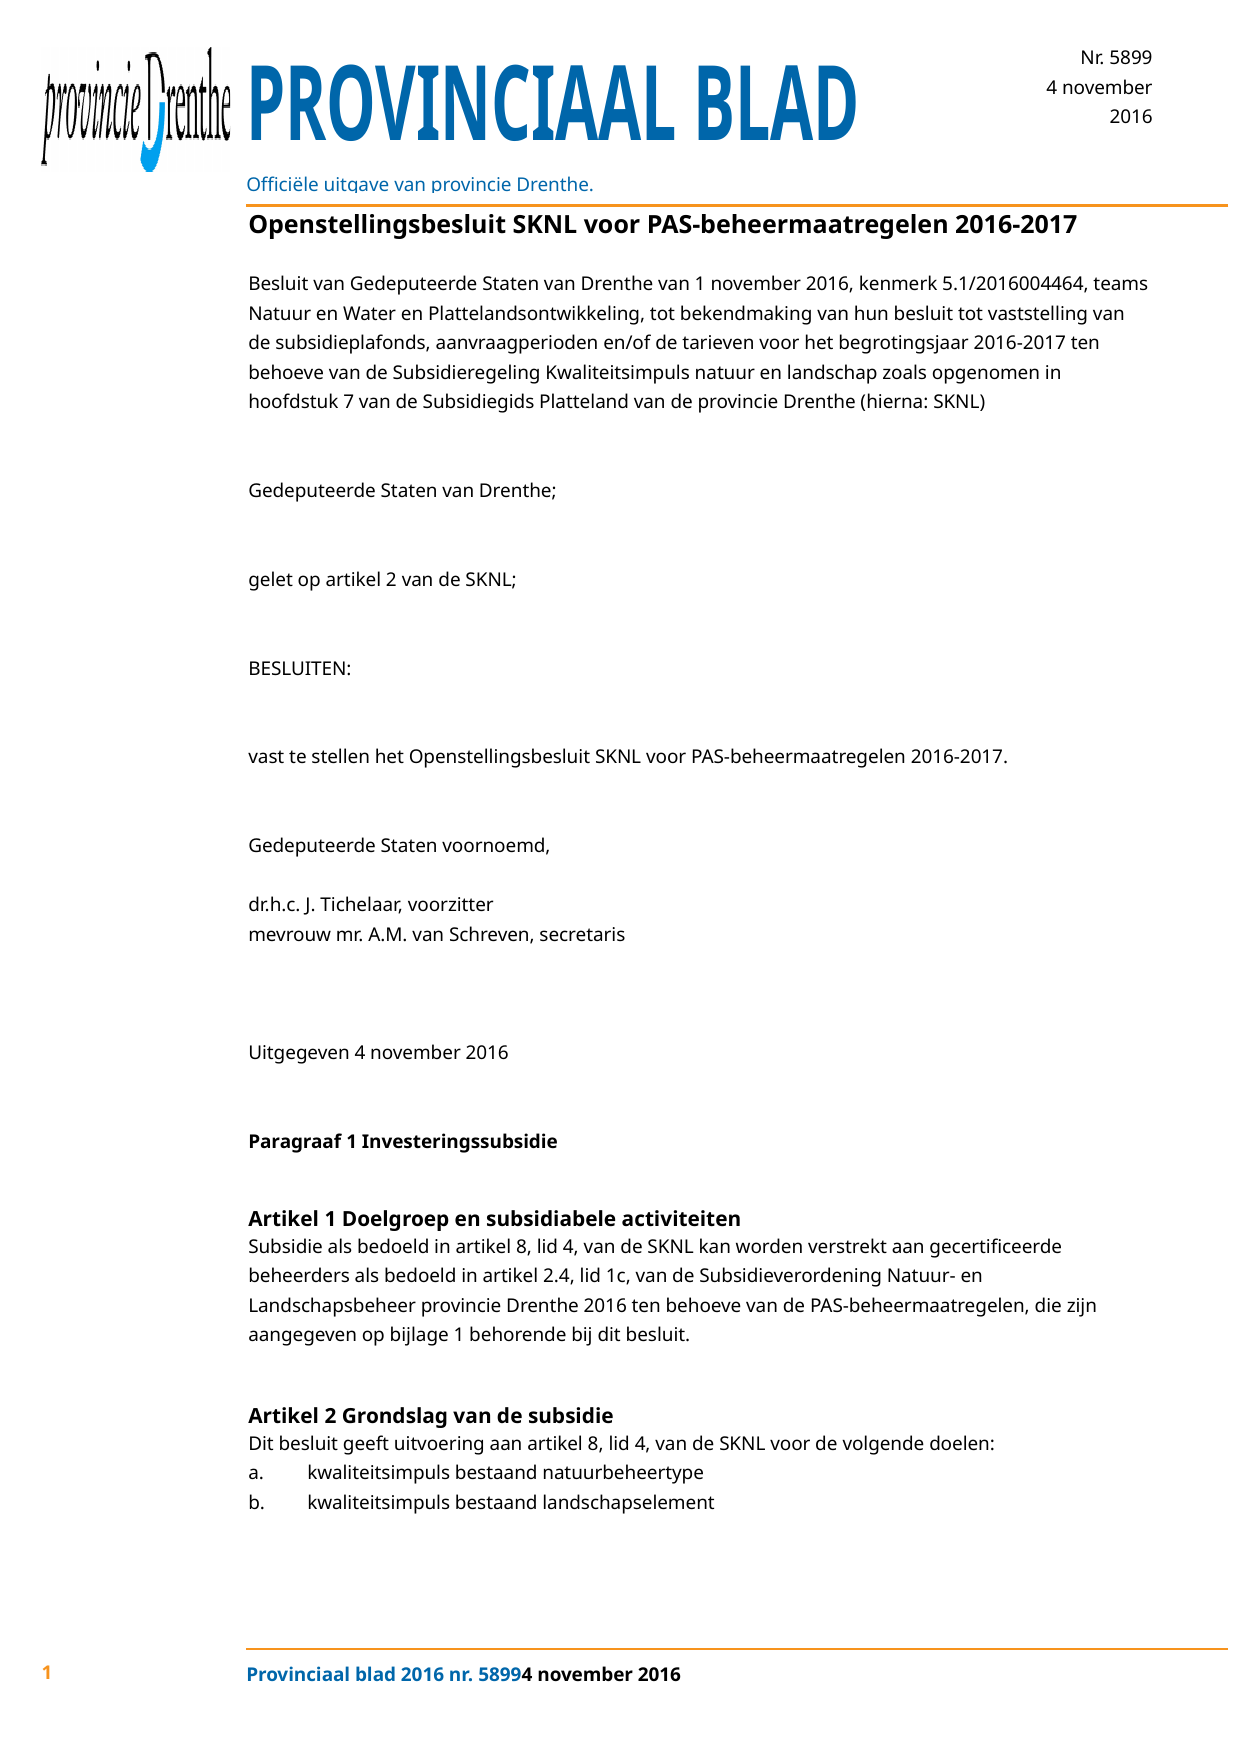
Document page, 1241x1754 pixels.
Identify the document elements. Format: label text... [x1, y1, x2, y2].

text Besluit van Gedeputeerde Staten van Drenthe van 1 november 2016, kenmerk 5.1/2016004464, teams Natuur en Water en Plattelandsontwikkeling, tot bekendmaking van hun besluit tot vaststelling van de subsidieplafonds, aanvraagperioden en/of de tarieven voor het begrotingsjaar 2016-2017 ten behoeve van de Subsidieregeling Kwaliteitsimpuls natuur en landschap zoals opgenomen in hoofdstuk 7 van de Subsidiegids Platteland van de provincie Drenthe (hierna: SKNL) [248, 270, 1152, 414]
picture [41, 47, 231, 172]
text Subsidie als bedoeld in artikel 8, lid 4, van de SKNL kan worden verstrekt aan gecertificeerde beheerders als bedoeld in artikel 2.4, lid 1c, van de Subsidieverordening Natuur- en Landschapsbeheer provincie Drenthe 2016 ten behoeve van de PAS-beheermaatregelen, die zijn aangegeven op bijlage 1 behorende bij dit besluit. [248, 1233, 1152, 1347]
text vast te stellen het Openstellingsbesluit SKNL voor PAS-beheermaatregelen 2016-2017. [248, 744, 1152, 769]
text Artikel 1 Doelgroep en subsidiabele activiteiten [248, 1204, 1152, 1233]
text Uitgegeven 4 november 2016 [248, 1039, 1152, 1065]
text Paragraaf 1 Investeringssubsidie [248, 1128, 1152, 1154]
text Gedeputeerde Staten van Drenthe; [248, 477, 1152, 503]
text Dit besluit geeft uitvoering aan artikel 8, lid 4, van de SKNL voor de volgende doelen: [248, 1430, 1152, 1456]
text Openstellingsbesluit SKNL voor PAS-beheermaatregelen 2016-2017 [248, 207, 1152, 241]
text mevrouw mr. A.M. van Schreven, secretaris [248, 921, 1152, 947]
list kwaliteitsimpuls bestaand landschapselement [248, 1489, 1152, 1515]
text Artikel 2 Grondslag van de subsidie [248, 1402, 1152, 1430]
text Gedeputeerde Staten voornoemd, [248, 832, 1152, 858]
text BESLUITEN: [248, 655, 1152, 681]
text dr.h.c. J. Tichelaar, voorzitter [248, 892, 1152, 917]
text gelet op artikel 2 van de SKNL; [248, 566, 1152, 592]
list kwaliteitsimpuls bestaand natuurbeheertype [248, 1459, 1152, 1485]
